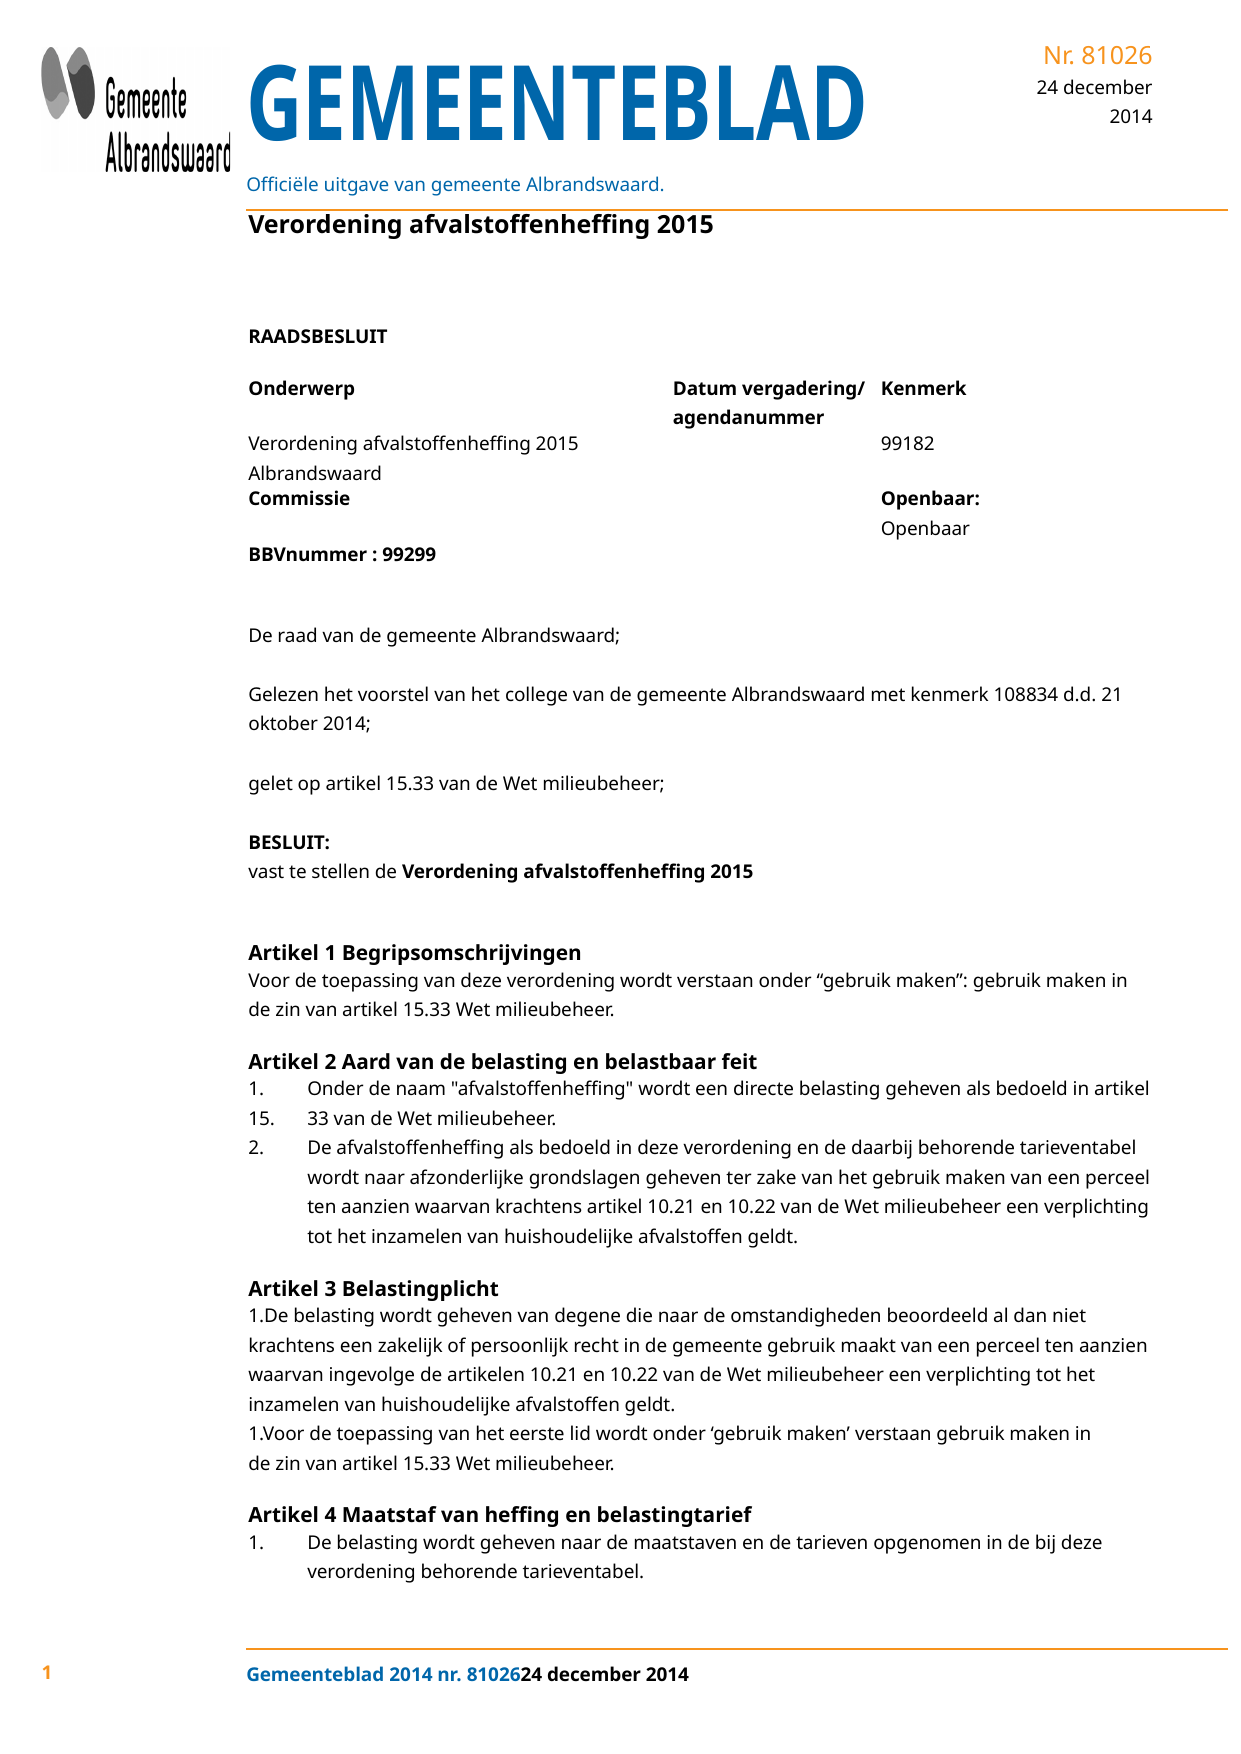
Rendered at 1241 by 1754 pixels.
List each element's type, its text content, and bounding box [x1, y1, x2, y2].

list wordt naar afzonderlijke grondslagen geheven ter zake van het gebruik maken van een perceel ten aanzien waarvan krachtens artikel 10.21 en 10.22 van de Wet milieubeheer een verplichting tot het inzamelen van huishoudelijke afvalstoffen geldt. [248, 1164, 1152, 1249]
table_cell [673, 430, 881, 486]
text Voor de toepassing van deze verordening wordt verstaan onder “gebruik maken”: gebruik maken in de zin van artikel 15.33 Wet milieubeheer. [248, 967, 1152, 1022]
text Verordening afvalstoffenheffing 2015 [248, 211, 1152, 241]
text Artikel 1 Begripsomschrijvingen [248, 938, 1152, 967]
text Artikel 4 Maatstaf van heffing en belastingtarief [248, 1501, 1152, 1529]
text BESLUIT: [248, 829, 1152, 855]
table_cell [673, 486, 881, 541]
text De raad van de gemeente Albrandswaard; [248, 622, 1152, 648]
text 1.Voor de toepassing van het eerste lid wordt onder ‘gebruik maken’ verstaan gebruik maken in [248, 1421, 1152, 1446]
table_cell 99182 [881, 430, 1152, 486]
table_cell Commissie [248, 486, 673, 541]
table_header Onderwerp [248, 375, 673, 430]
text de zin van artikel 15.33 Wet milieubeheer. [248, 1450, 1152, 1476]
text krachtens een zakelijk of persoonlijk recht in de gemeente gebruik maakt van een perceel ten aanzien waarvan ingevolge de artikelen 10.21 en 10.22 van de Wet milieubeheer een verplichting tot het inzamelen van huishoudelijke afvalstoffen geldt. [248, 1332, 1152, 1417]
text Artikel 3 Belastingplicht [248, 1274, 1152, 1302]
text Gelezen het voorstel van het college van de gemeente Albrandswaard met kenmerk 108834 d.d. 21 oktober 2014; [248, 681, 1152, 736]
list De belasting wordt geheven naar de maatstaven en de tarieven opgenomen in de bij deze verordening behorende tarieventabel. [248, 1529, 1152, 1584]
list Onder de naam "afvalstoffenheffing" wordt een directe belasting geheven als bedoeld in artikel [248, 1075, 1152, 1101]
list De afvalstoffenheffing als bedoeld in deze verordening en de daarbij behorende tarieventabel [248, 1134, 1152, 1160]
text vast te stellen de Verordening afvalstoffenheffing 2015 [248, 858, 1152, 884]
table_cell BBVnummer : 99299 [248, 541, 673, 567]
text Artikel 2 Aard van de belasting en belastbaar feit [248, 1047, 1152, 1075]
table_cell Openbaar: Openbaar [881, 486, 1152, 541]
list 33 van de Wet milieubeheer. [248, 1105, 1152, 1131]
text 1.De belasting wordt geheven van degene die naar de omstandigheden beoordeeld al dan niet [248, 1302, 1152, 1328]
picture [41, 47, 231, 172]
table_cell Verordening afvalstoffenheffing 2015 Albrandswaard [248, 430, 673, 486]
table_header Datum vergadering/ agendanummer [673, 375, 881, 430]
text RAADSBESLUIT [248, 321, 1152, 349]
text gelet op artikel 15.33 van de Wet milieubeheer; [248, 770, 1152, 796]
table_header Kenmerk [881, 375, 1152, 430]
